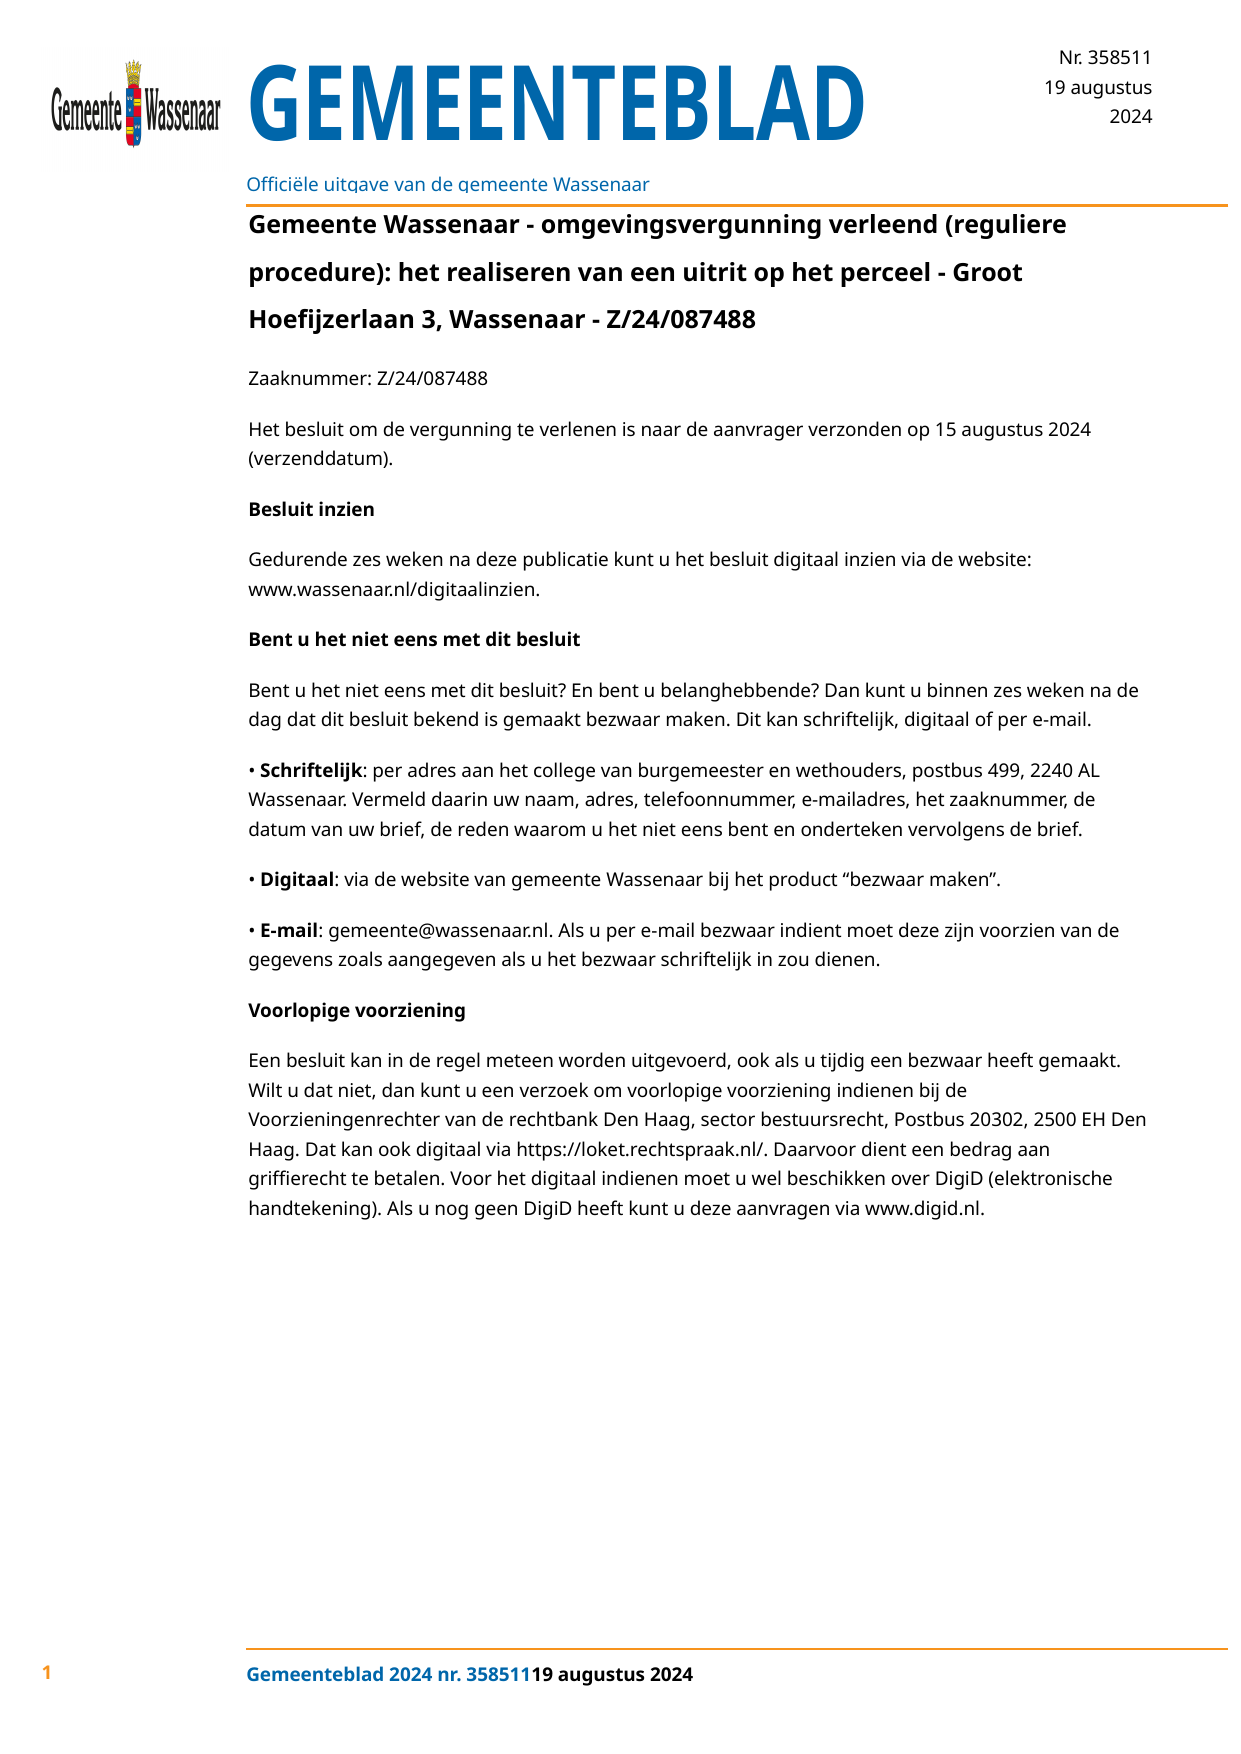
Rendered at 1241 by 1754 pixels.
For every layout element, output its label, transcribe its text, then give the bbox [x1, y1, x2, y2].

text Het besluit om de vergunning te verlenen is naar de aanvrager verzonden op 15 augustus 2024 (verzenddatum). [248, 416, 1152, 471]
text Besluit inzien [248, 496, 1152, 522]
text Bent u het niet eens met dit besluit [248, 626, 1152, 652]
text Gemeente Wassenaar - omgevingsvergunning verleend (reguliere procedure): het realiseren van een uitrit op het perceel - Groot Hoefijzerlaan 3, Wassenaar - Z/24/087488 [248, 207, 1152, 336]
text • E-mail: gemeente@wassenaar.nl. Als u per e-mail bezwaar indient moet deze zijn voorzien van de gegevens zoals aangegeven als u het bezwaar schriftelijk in zou dienen. [248, 917, 1152, 972]
text Voorlopige voorziening [248, 997, 1152, 1022]
text Bent u het niet eens met dit besluit? En bent u belanghebbende? Dan kunt u binnen zes weken na de dag dat dit besluit bekend is gemaakt bezwaar maken. Dit kan schriftelijk, digitaal of per e-mail. [248, 677, 1152, 732]
text Gedurende zes weken na deze publicatie kunt u het besluit digitaal inzien via de website: www.wassenaar.nl/digitaalinzien. [248, 546, 1152, 602]
text Zaaknummer: Z/24/087488 [248, 366, 1152, 391]
text • Schriftelijk: per adres aan het college van burgemeester en wethouders, postbus 499, 2240 AL Wassenaar. Vermeld daarin uw naam, adres, telefoonnummer, e-mailadres, het zaaknummer, de datum van uw brief, de reden waarom u het niet eens bent en onderteken vervolgens de brief. [248, 757, 1152, 842]
picture [41, 47, 231, 172]
text • Digitaal: via de website van gemeente Wassenaar bij het product “bezwaar maken”. [248, 866, 1152, 892]
text Een besluit kan in de regel meteen worden uitgevoerd, ook als u tijdig een bezwaar heeft gemaakt. Wilt u dat niet, dan kunt u een verzoek om voorlopige voorziening indienen bij de Voorzieningenrechter van de rechtbank Den Haag, sector bestuursrecht, Postbus 20302, 2500 EH Den Haag. Dat kan ook digitaal via https://loket.rechtspraak.nl/. Daarvoor dient een bedrag aan griffierecht te betalen. Voor het digitaal indienen moet u wel beschikken over DigiD (elektronische handtekening). Als u nog geen DigiD heeft kunt u deze aanvragen via www.digid.nl. [248, 1047, 1152, 1221]
